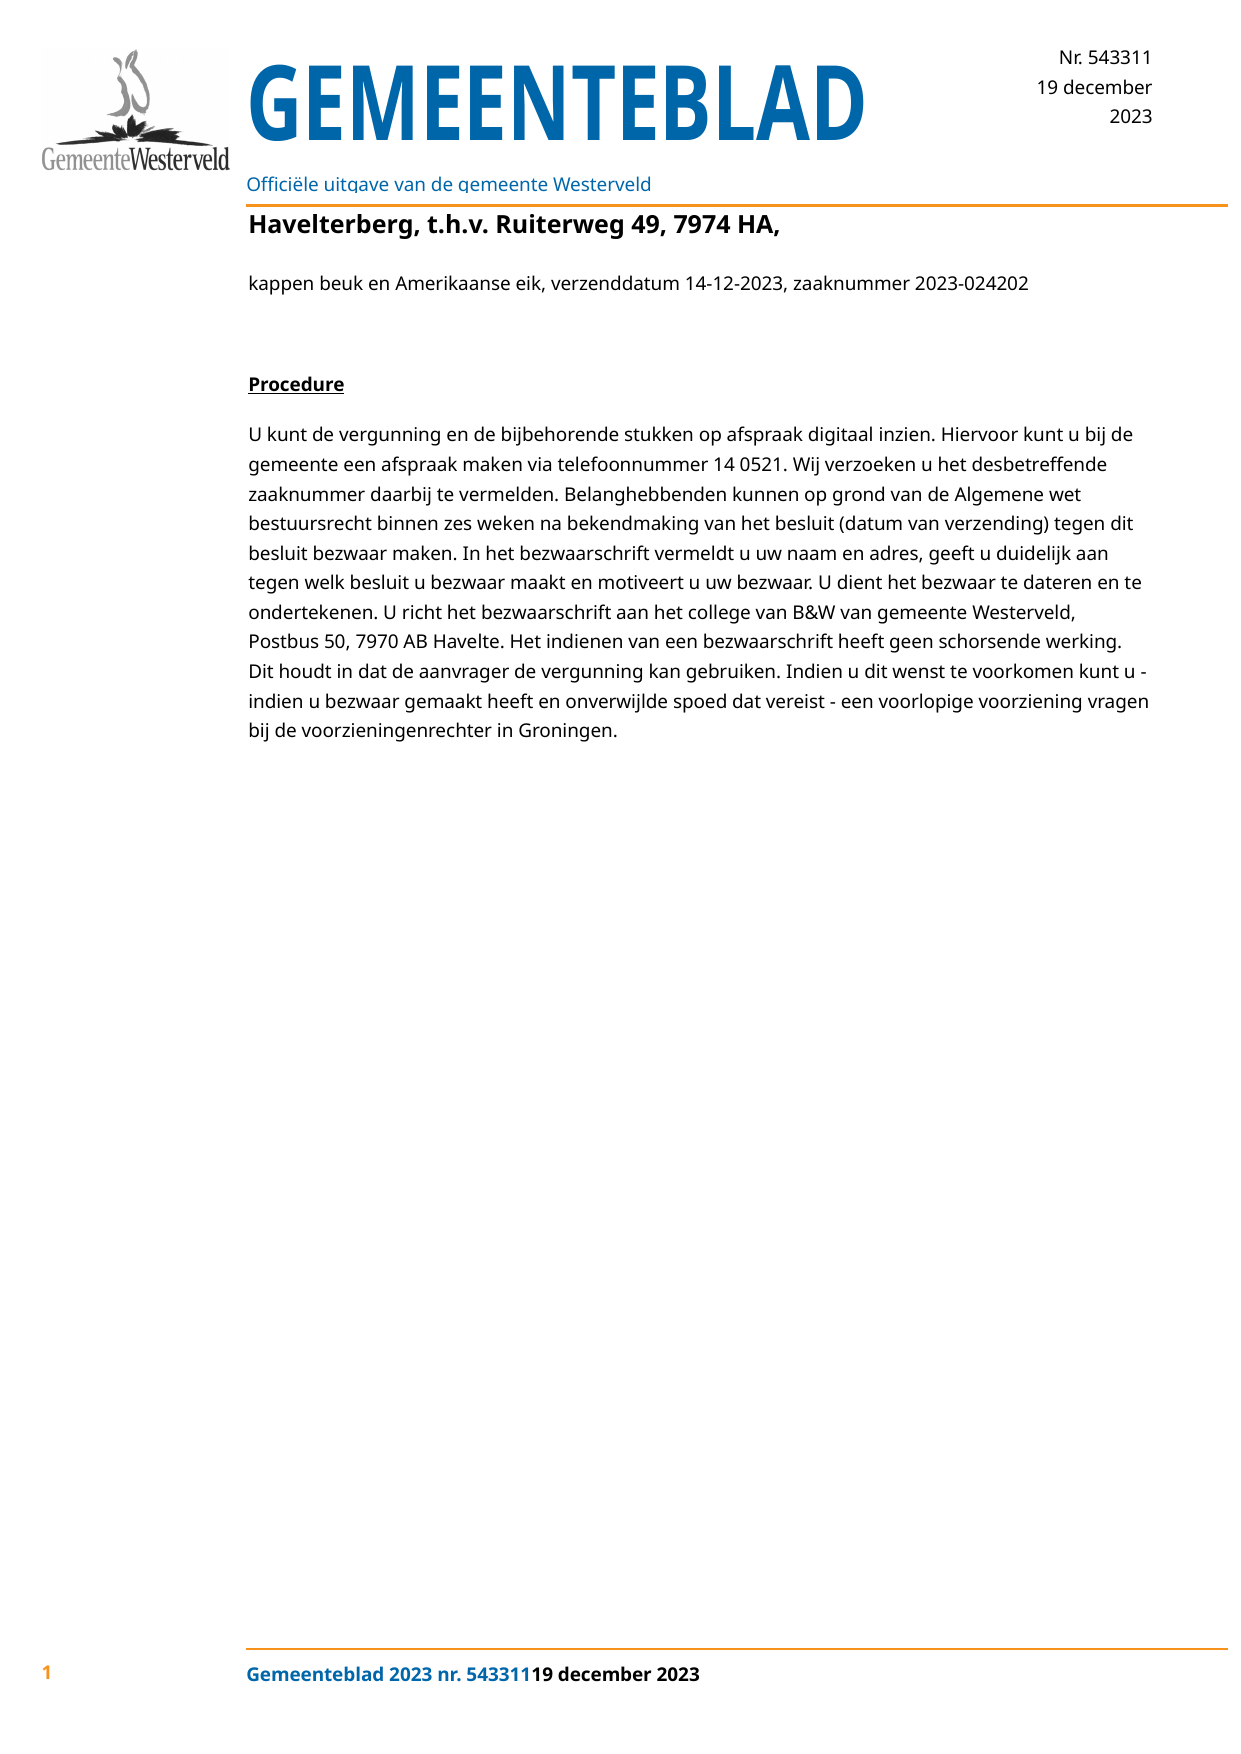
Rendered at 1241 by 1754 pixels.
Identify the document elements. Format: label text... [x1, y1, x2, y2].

text Havelterberg, t.h.v. Ruiterweg 49, 7974 HA, [248, 207, 1152, 241]
text Procedure [248, 371, 1152, 397]
text U kunt de vergunning en de bijbehorende stukken op afspraak digitaal inzien. Hiervoor kunt u bij de gemeente een afspraak maken via telefoonnummer 14 0521. Wij verzoeken u het desbetreffende zaaknummer daarbij te vermelden. Belanghebbenden kunnen op grond van de Algemene wet bestuursrecht binnen zes weken na bekendmaking van het besluit (datum van verzending) tegen dit besluit bezwaar maken. In het bezwaarschrift vermeldt u uw naam en adres, geeft u duidelijk aan tegen welk besluit u bezwaar maakt en motiveert u uw bezwaar. U dient het bezwaar te dateren en te ondertekenen. U richt het bezwaarschrift aan het college van B&W van gemeente Westerveld, Postbus 50, 7970 AB Havelte. Het indienen van een bezwaarschrift heeft geen schorsende werking. Dit houdt in dat de aanvrager de vergunning kan gebruiken. Indien u dit wenst te voorkomen kunt u - indien u bezwaar gemaakt heeft en onverwijlde spoed dat vereist - een voorlopige voorziening vragen bij de voorzieningenrechter in Groningen. [248, 422, 1152, 743]
picture [41, 47, 231, 172]
text kappen beuk en Amerikaanse eik, verzenddatum 14-12-2023, zaaknummer 2023-024202 [248, 270, 1152, 296]
